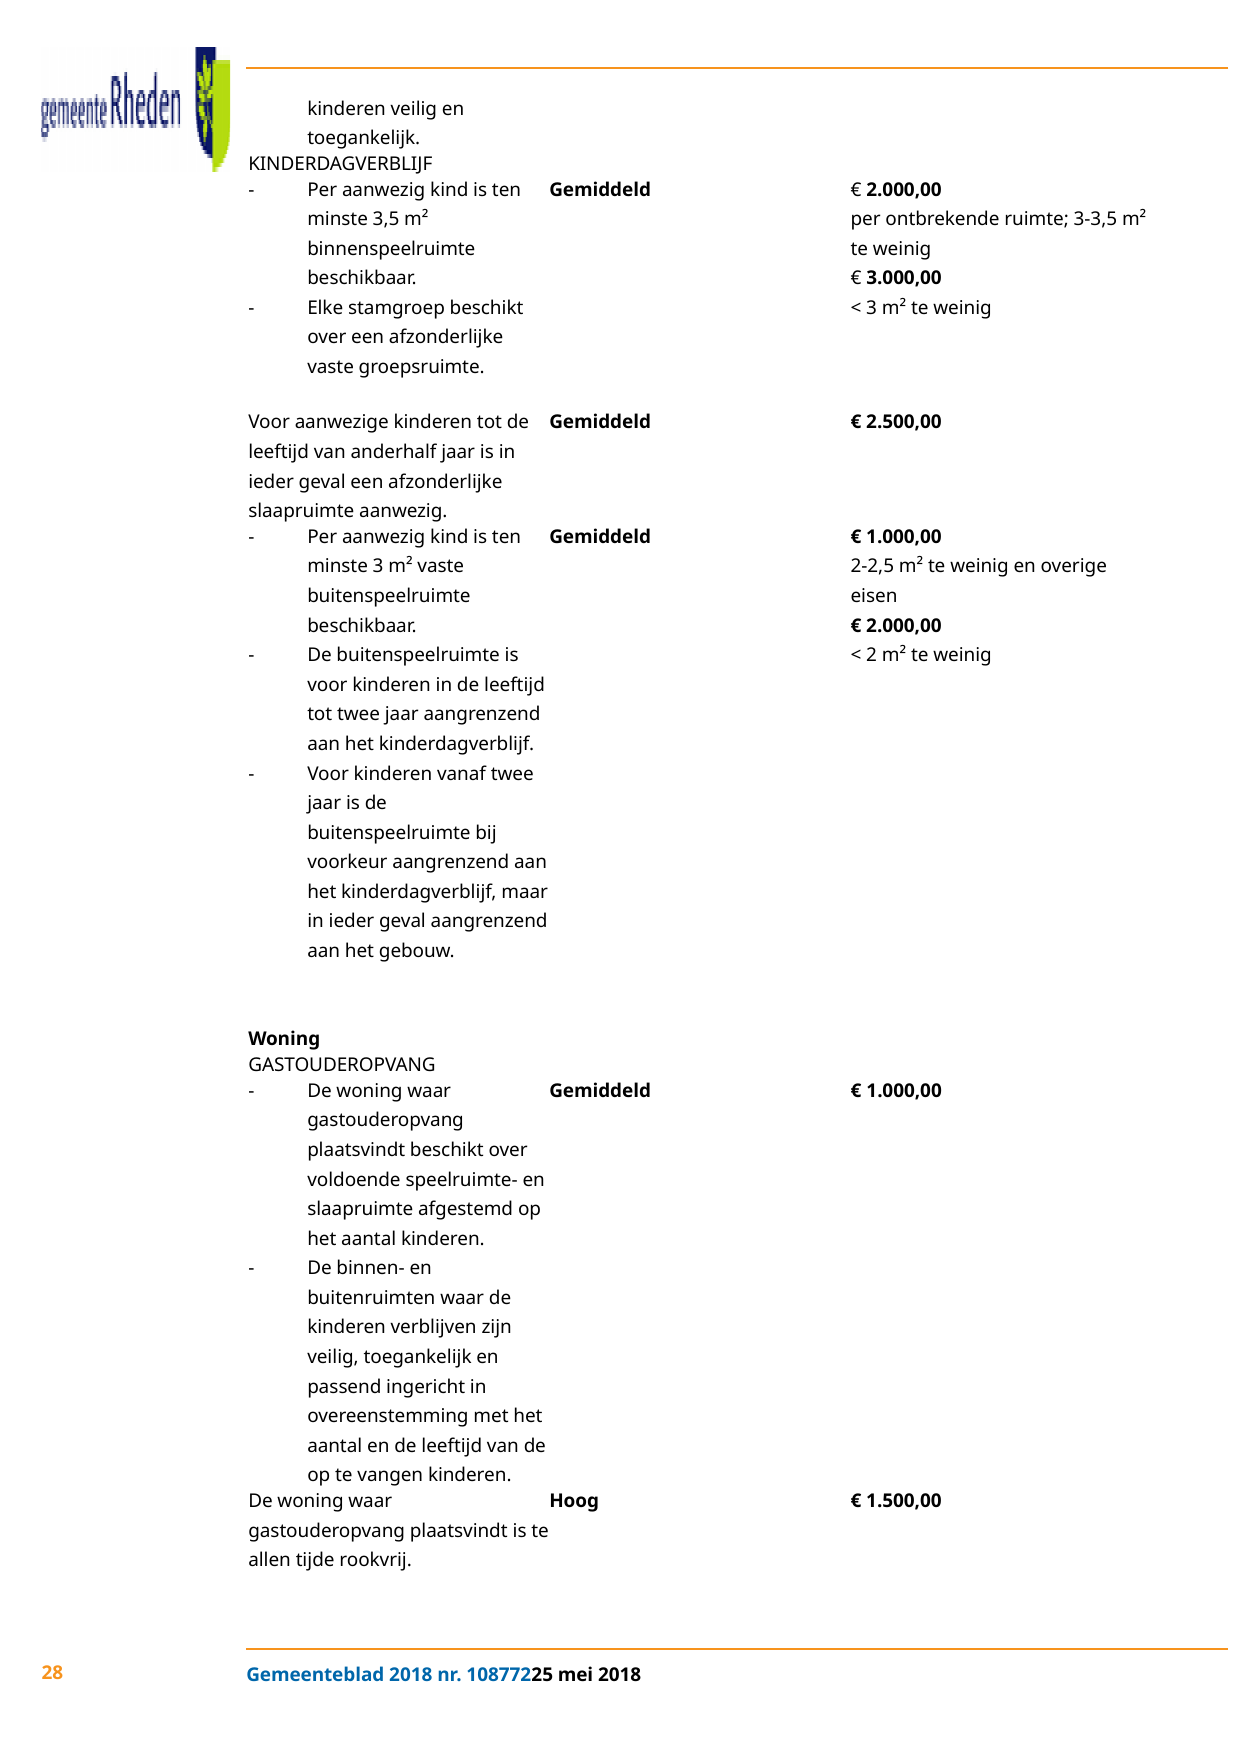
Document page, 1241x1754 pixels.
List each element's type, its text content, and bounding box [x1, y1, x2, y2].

table_cell De woning waar gastouderopvang plaatsvindt is te allen tijde rookvrij. [248, 1487, 549, 1572]
table_cell kinderen veilig en toegankelijk. [248, 95, 549, 150]
table_cell € 2.000,00 per ontbrekende ruimte; 3-3,5 m² te weinig € 3.000,00 < 3 m² te weinig [850, 176, 1152, 409]
table_cell Gemiddeld [549, 523, 850, 993]
table_cell Per aanwezig kind is ten minste 3,5 m² binnenspeelruimte beschikbaar. Elke stamgroep beschikt over een afzonderlijke vaste groepsruimte. [248, 176, 549, 409]
table_cell Gemiddeld [549, 1077, 850, 1487]
table_cell GASTOUDEROPVANG [248, 1051, 549, 1077]
table_cell [850, 95, 1152, 150]
table_cell € 1.000,00 2-2,5 m² te weinig en overige eisen € 2.000,00 < 2 m² te weinig [850, 523, 1152, 993]
picture [41, 47, 231, 172]
table_cell Per aanwezig kind is ten minste 3 m² vaste buitenspeelruimte beschikbaar. De buitenspeelruimte is voor kinderen in de leeftijd tot twee jaar aangrenzend aan het kinderdagverblijf. Voor kinderen vanaf twee jaar is de buitenspeelruimte bij voorkeur aangrenzend aan het kinderdagverblijf, maar in ieder geval aangrenzend aan het gebouw. [248, 523, 549, 993]
table_cell Gemiddeld [549, 409, 850, 523]
table_cell € 1.500,00 [850, 1487, 1152, 1572]
table_cell [549, 95, 850, 150]
table_cell De woning waar gastouderopvang plaatsvindt beschikt over voldoende speelruimte- en slaapruimte afgestemd op het aantal kinderen. De binnen- en buitenruimten waar de kinderen verblijven zijn veilig, toegankelijk en passend ingericht in overeenstemming met het aantal en de leeftijd van de op te vangen kinderen. [248, 1077, 549, 1487]
table_header Woning [248, 1026, 549, 1051]
table_cell KINDERDAGVERBLIJF [248, 150, 549, 176]
table_cell Voor aanwezige kinderen tot de leeftijd van anderhalf jaar is in ieder geval een afzonderlijke slaapruimte aanwezig. [248, 409, 549, 523]
table_cell Hoog [549, 1487, 850, 1572]
table_cell € 1.000,00 [850, 1077, 1152, 1487]
table_cell € 2.500,00 [850, 409, 1152, 523]
table_cell Gemiddeld [549, 176, 850, 409]
